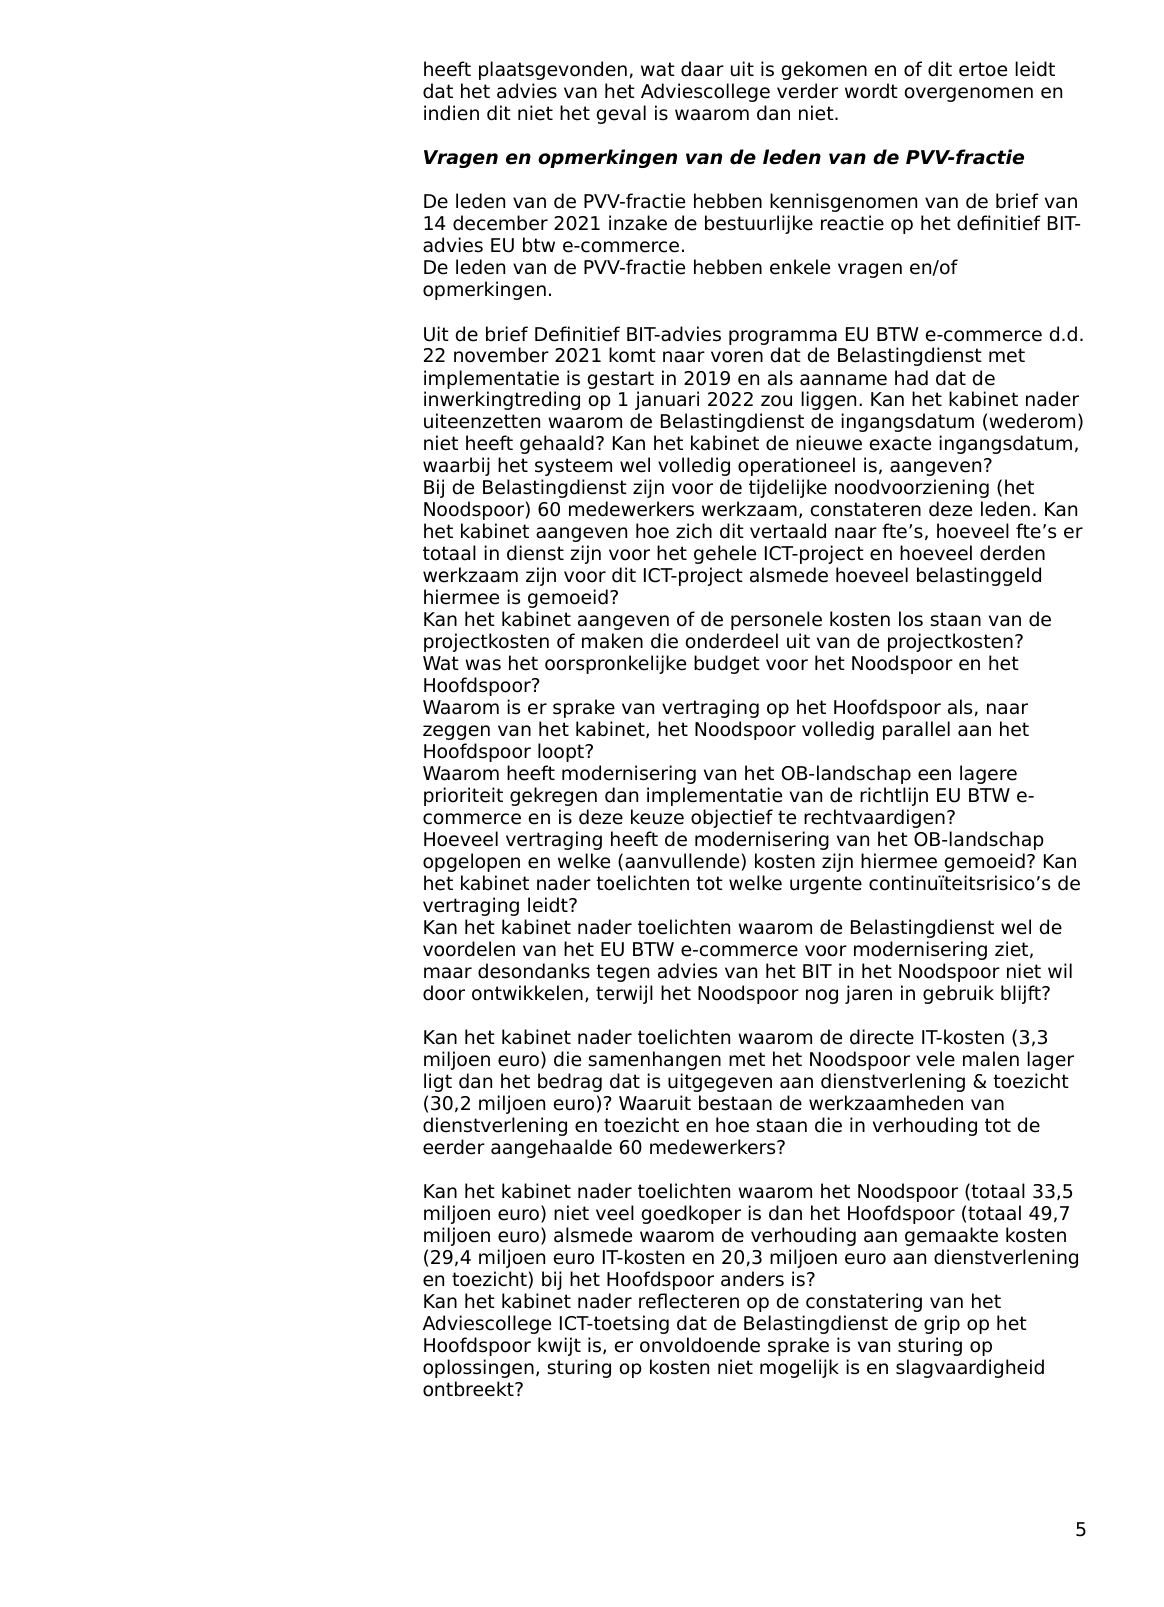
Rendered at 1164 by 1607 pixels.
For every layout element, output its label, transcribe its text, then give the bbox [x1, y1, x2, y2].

text Waarom heeft modernisering van het OB-landschap een lagere prioriteit gekregen dan implementatie van de richtlijn EU BTW e-commerce en is deze keuze objectief te rechtvaardigen? [422, 763, 1087, 829]
text heeft plaatsgevonden, wat daar uit is gekomen en of dit ertoe leidt dat het advies van het Adviescollege verder wordt overgenomen en indien dit niet het geval is waarom dan niet. [422, 59, 1087, 125]
text Kan het kabinet aangeven of de personele kosten los staan van de projectkosten of maken die onderdeel uit van de projectkosten? [422, 609, 1087, 653]
text Uit de brief Definitief BIT-advies programma EU BTW e-commerce d.d. 22 november 2021 komt naar voren dat de Belastingdienst met implementatie is gestart in 2019 en als aanname had dat de inwerkingtreding op 1 januari 2022 zou liggen. Kan het kabinet nader uiteenzetten waarom de Belastingdienst de ingangsdatum (wederom) niet heeft gehaald? Kan het kabinet de nieuwe exacte ingangsdatum, waarbij het systeem wel volledig operationeel is, aangeven? [422, 323, 1087, 477]
text Kan het kabinet nader toelichten waarom de directe IT-kosten (3,3 miljoen euro) die samenhangen met het Noodspoor vele malen lager ligt dan het bedrag dat is uitgegeven aan dienstverlening & toezicht (30,2 miljoen euro)? Waaruit bestaan de werkzaamheden van dienstverlening en toezicht en hoe staan die in verhouding tot de eerder aangehaalde 60 medewerkers? [422, 1027, 1087, 1159]
text Kan het kabinet nader toelichten waarom het Noodspoor (totaal 33,5 miljoen euro) niet veel goedkoper is dan het Hoofdspoor (totaal 49,7 miljoen euro) alsmede waarom de verhouding aan gemaakte kosten (29,4 miljoen euro IT-kosten en 20,3 miljoen euro aan dienstverlening en toezicht) bij het Hoofdspoor anders is? [422, 1181, 1087, 1291]
text Kan het kabinet nader toelichten waarom de Belastingdienst wel de voordelen van het EU BTW e-commerce voor modernisering ziet, maar desondanks tegen advies van het BIT in het Noodspoor niet wil door ontwikkelen, terwijl het Noodspoor nog jaren in gebruik blijft? [422, 917, 1087, 1005]
text Kan het kabinet nader reflecteren op de constatering van het Adviescollege ICT-toetsing dat de Belastingdienst de grip op het Hoofdspoor kwijt is, er onvoldoende sprake is van sturing op oplossingen, sturing op kosten niet mogelijk is en slagvaardigheid ontbreekt? [422, 1291, 1087, 1401]
text De leden van de PVV-fractie hebben kennisgenomen van de brief van 14 december 2021 inzake de bestuurlijke reactie op het definitief BIT-advies EU btw e-commerce. [422, 191, 1087, 257]
subtitle Vragen en opmerkingen van de leden van de PVV-fractie [422, 147, 1087, 169]
text De leden van de PVV-fractie hebben enkele vragen en/of opmerkingen. [422, 257, 1087, 301]
text Hoeveel vertraging heeft de modernisering van het OB-landschap opgelopen en welke (aanvullende) kosten zijn hiermee gemoeid? Kan het kabinet nader toelichten tot welke urgente continuïteitsrisico’s de vertraging leidt? [422, 829, 1087, 917]
text Wat was het oorspronkelijke budget voor het Noodspoor en het Hoofdspoor? [422, 653, 1087, 697]
text Waarom is er sprake van vertraging op het Hoofdspoor als, naar zeggen van het kabinet, het Noodspoor volledig parallel aan het Hoofdspoor loopt? [422, 697, 1087, 763]
text Bij de Belastingdienst zijn voor de tijdelijke noodvoorziening (het Noodspoor) 60 medewerkers werkzaam, constateren deze leden. Kan het kabinet aangeven hoe zich dit vertaald naar fte’s, hoeveel fte’s er totaal in dienst zijn voor het gehele ICT-project en hoeveel derden werkzaam zijn voor dit ICT-project alsmede hoeveel belastinggeld hiermee is gemoeid? [422, 477, 1087, 609]
